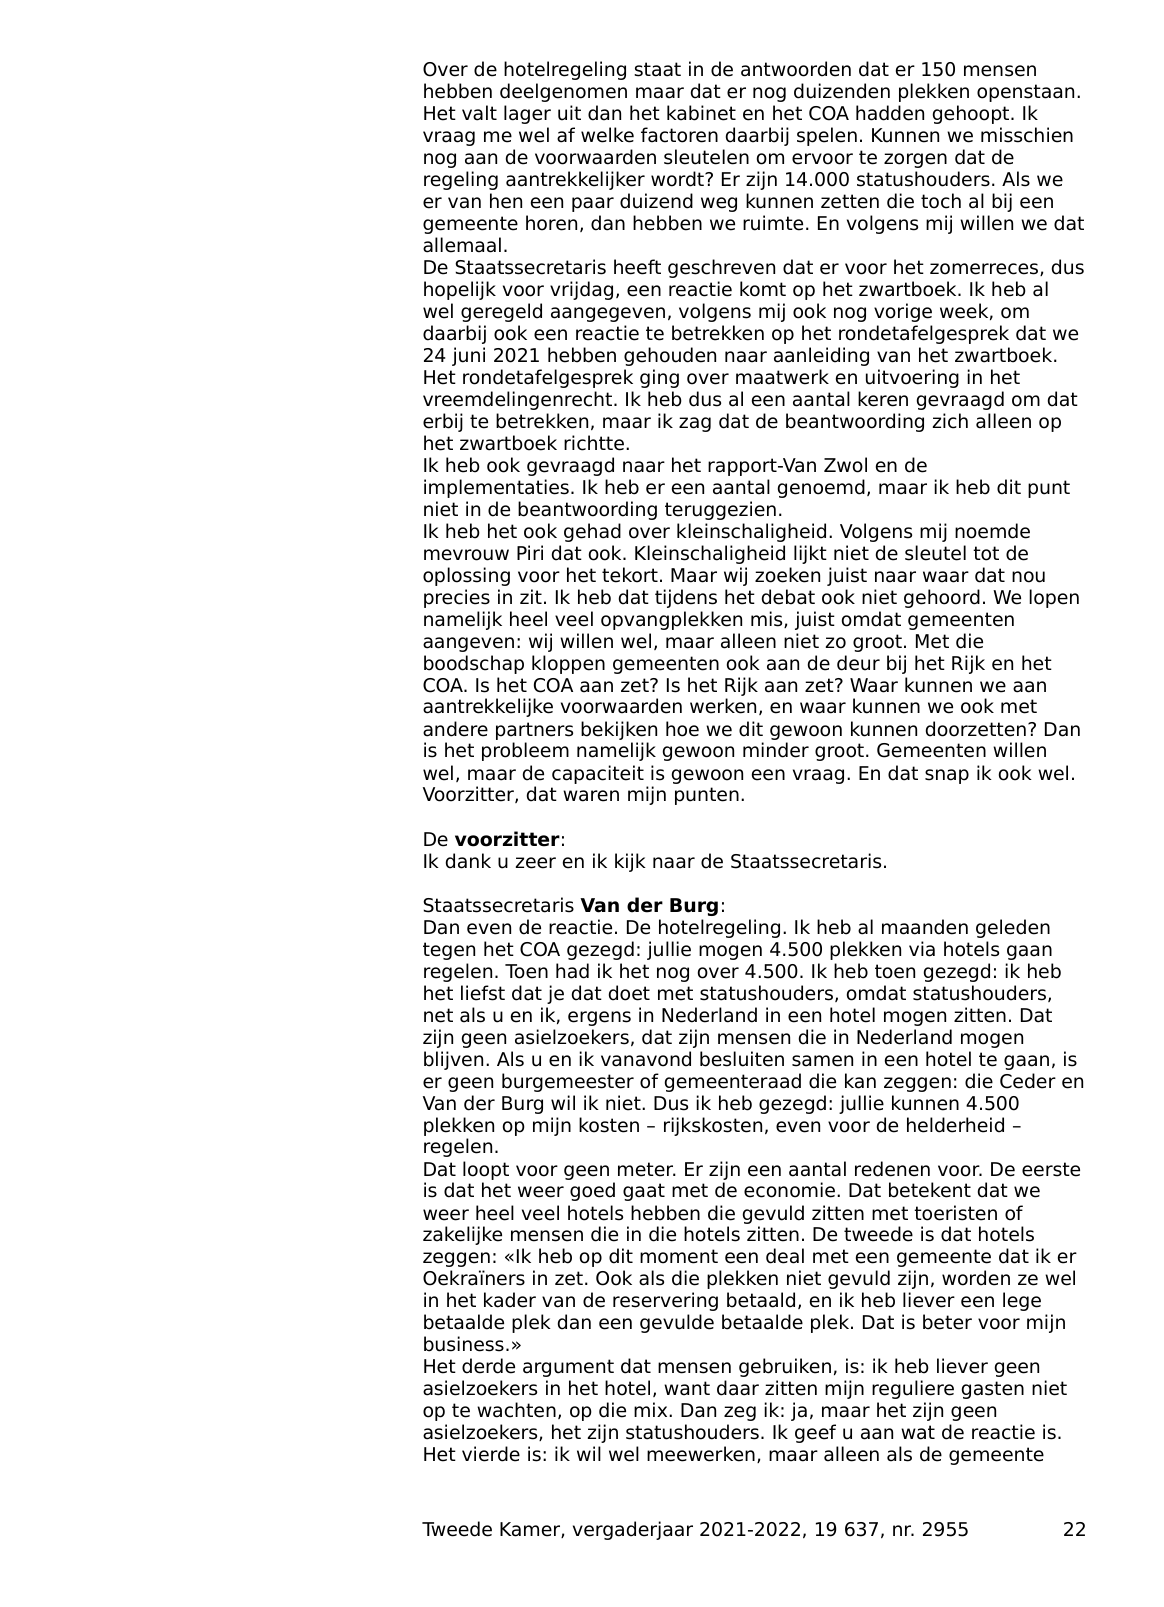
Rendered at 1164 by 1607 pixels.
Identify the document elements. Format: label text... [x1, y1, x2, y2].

text Staatssecretaris Van der Burg: [422, 895, 1087, 917]
text Het derde argument dat mensen gebruiken, is: ik heb liever geen asielzoekers in het hotel, want daar zitten mijn reguliere gasten niet op te wachten, op die mix. Dan zeg ik: ja, maar het zijn geen asielzoekers, het zijn statushouders. Ik geef u aan wat de reactie is. Het vierde is: ik wil wel meewerken, maar alleen als de gemeente [422, 1356, 1087, 1466]
text Dat loopt voor geen meter. Er zijn een aantal redenen voor. De eerste is dat het weer goed gaat met de economie. Dat betekent dat we weer heel veel hotels hebben die gevuld zitten met toeristen of zakelijke mensen die in die hotels zitten. De tweede is dat hotels zeggen: «Ik heb op dit moment een deal met een gemeente dat ik er Oekraïners in zet. Ook als die plekken niet gevuld zijn, worden ze wel in het kader van de reservering betaald, en ik heb liever een lege betaalde plek dan een gevulde betaalde plek. Dat is beter voor mijn business.» [422, 1158, 1087, 1356]
text Ik dank u zeer en ik kijk naar de Staatssecretaris. [422, 851, 1087, 872]
text Dan even de reactie. De hotelregeling. Ik heb al maanden geleden tegen het COA gezegd: jullie mogen 4.500 plekken via hotels gaan regelen. Toen had ik het nog over 4.500. Ik heb toen gezegd: ik heb het liefst dat je dat doet met statushouders, omdat statushouders, net als u en ik, ergens in Nederland in een hotel mogen zitten. Dat zijn geen asielzoekers, dat zijn mensen die in Nederland mogen blijven. Als u en ik vanavond besluiten samen in een hotel te gaan, is er geen burgemeester of gemeenteraad die kan zeggen: die Ceder en Van der Burg wil ik niet. Dus ik heb gezegd: jullie kunnen 4.500 plekken op mijn kosten – rijkskosten, even voor de helderheid – regelen. [422, 917, 1087, 1158]
text Voorzitter, dat waren mijn punten. [422, 784, 1087, 806]
text De Staatssecretaris heeft geschreven dat er voor het zomerreces, dus hopelijk voor vrijdag, een reactie komt op het zwartboek. Ik heb al wel geregeld aangegeven, volgens mij ook nog vorige week, om daarbij ook een reactie te betrekken op het rondetafelgesprek dat we 24 juni 2021 hebben gehouden naar aanleiding van het zwartboek. Het rondetafelgesprek ging over maatwerk en uitvoering in het vreemdelingenrecht. Ik heb dus al een aantal keren gevraagd om dat erbij te betrekken, maar ik zag dat de beantwoording zich alleen op het zwartboek richtte. [422, 257, 1087, 455]
text De voorzitter: [422, 828, 1087, 851]
text Over de hotelregeling staat in de antwoorden dat er 150 mensen hebben deelgenomen maar dat er nog duizenden plekken openstaan. Het valt lager uit dan het kabinet en het COA hadden gehoopt. Ik vraag me wel af welke factoren daarbij spelen. Kunnen we misschien nog aan de voorwaarden sleutelen om ervoor te zorgen dat de regeling aantrekkelijker wordt? Er zijn 14.000 statushouders. Als we er van hen een paar duizend weg kunnen zetten die toch al bij een gemeente horen, dan hebben we ruimte. En volgens mij willen we dat allemaal. [422, 59, 1087, 257]
text Ik heb ook gevraagd naar het rapport-Van Zwol en de implementaties. Ik heb er een aantal genoemd, maar ik heb dit punt niet in de beantwoording teruggezien. [422, 455, 1087, 521]
text Ik heb het ook gehad over kleinschaligheid. Volgens mij noemde mevrouw Piri dat ook. Kleinschaligheid lijkt niet de sleutel tot de oplossing voor het tekort. Maar wij zoeken juist naar waar dat nou precies in zit. Ik heb dat tijdens het debat ook niet gehoord. We lopen namelijk heel veel opvangplekken mis, juist omdat gemeenten aangeven: wij willen wel, maar alleen niet zo groot. Met die boodschap kloppen gemeenten ook aan de deur bij het Rijk en het COA. Is het COA aan zet? Is het Rijk aan zet? Waar kunnen we aan aantrekkelijke voorwaarden werken, en waar kunnen we ook met andere partners bekijken hoe we dit gewoon kunnen doorzetten? Dan is het probleem namelijk gewoon minder groot. Gemeenten willen wel, maar de capaciteit is gewoon een vraag. En dat snap ik ook wel. [422, 521, 1087, 784]
